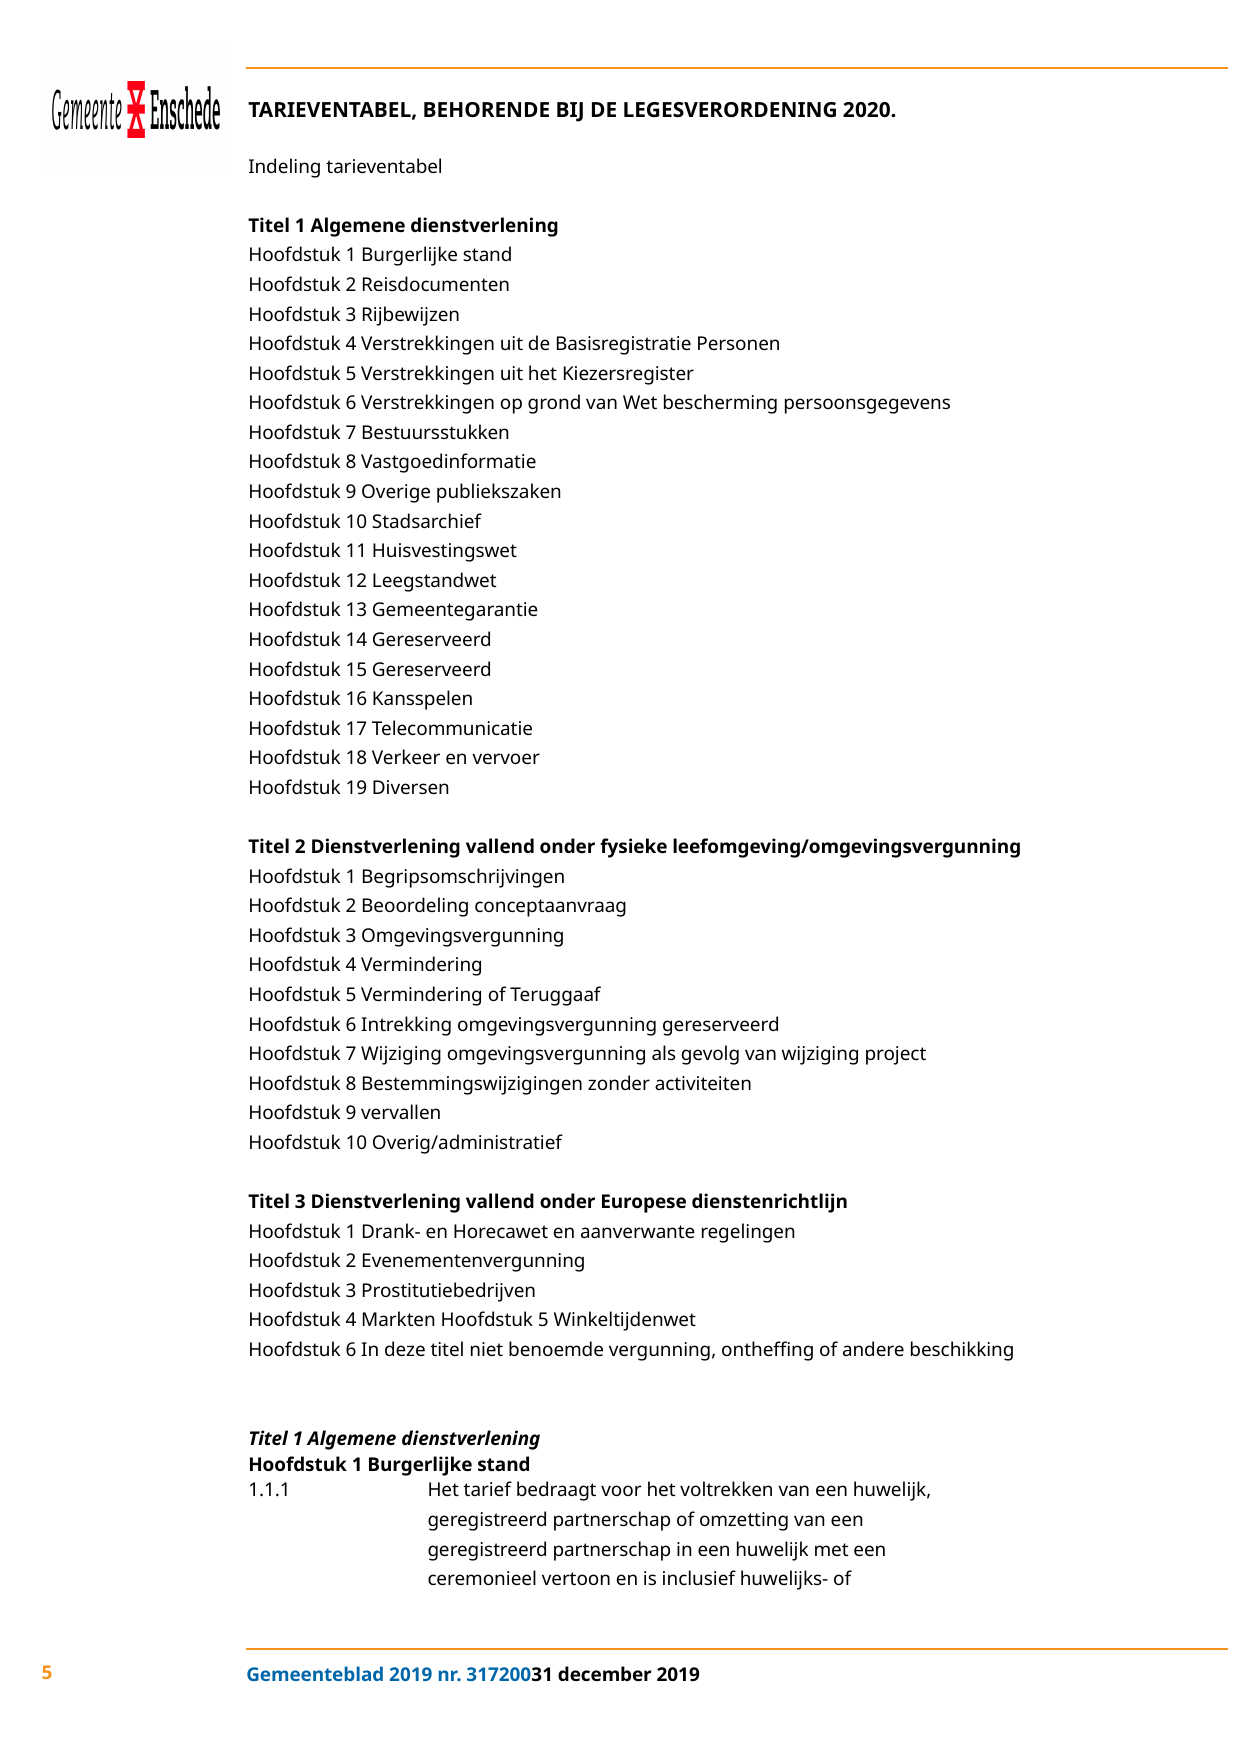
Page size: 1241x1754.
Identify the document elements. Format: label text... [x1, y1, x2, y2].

table_cell [973, 1477, 1152, 1591]
table_cell Het tarief bedraagt voor het voltrekken van een huwelijk, geregistreerd partnerschap of omzetting van een geregistreerd partnerschap in een huwelijk met een ceremonieel vertoon en is inclusief huwelijks- of [427, 1477, 972, 1591]
text Hoofdstuk 2 Reisdocumenten [248, 271, 1152, 297]
text Hoofdstuk 18 Verkeer en vervoer [248, 744, 1152, 770]
table_cell Hoofdstuk 1 Burgerlijke stand [248, 1451, 972, 1477]
text Hoofdstuk 6 In deze titel niet benoemde vergunning, ontheffing of andere beschikking [248, 1336, 1152, 1362]
text Hoofdstuk 1 Begripsomschrijvingen [248, 863, 1152, 889]
text Titel 3 Dienstverlening vallend onder Europese dienstenrichtlijn [248, 1188, 1152, 1214]
picture [41, 47, 231, 172]
text Hoofdstuk 14 Gereserveerd [248, 626, 1152, 652]
text Hoofdstuk 5 Vermindering of Teruggaaf [248, 981, 1152, 1007]
text Hoofdstuk 1 Drank- en Horecawet en aanverwante regelingen [248, 1218, 1152, 1244]
text Hoofdstuk 6 Intrekking omgevingsvergunning gereserveerd [248, 1011, 1152, 1037]
text Hoofdstuk 4 Markten Hoofdstuk 5 Winkeltijdenwet [248, 1307, 1152, 1332]
table_cell [973, 1451, 1152, 1477]
text Hoofdstuk 4 Vermindering [248, 952, 1152, 977]
text Hoofdstuk 2 Beoordeling conceptaanvraag [248, 892, 1152, 918]
text Hoofdstuk 12 Leegstandwet [248, 567, 1152, 593]
text Hoofdstuk 11 Huisvestingswet [248, 537, 1152, 563]
text Hoofdstuk 7 Wijziging omgevingsvergunning als gevolg van wijziging project [248, 1040, 1152, 1066]
text Titel 2 Dienstverlening vallend onder fysieke leefomgeving/omgevingsvergunning [248, 833, 1152, 859]
text Hoofdstuk 15 Gereserveerd [248, 656, 1152, 682]
text Hoofdstuk 4 Verstrekkingen uit de Basisregistratie Personen [248, 330, 1152, 356]
text Hoofdstuk 2 Evenementenvergunning [248, 1247, 1152, 1273]
text Hoofdstuk 3 Rijbewijzen [248, 301, 1152, 327]
text Hoofdstuk 17 Telecommunicatie [248, 715, 1152, 741]
text Hoofdstuk 3 Prostitutiebedrijven [248, 1277, 1152, 1303]
text Titel 1 Algemene dienstverlening [248, 212, 1152, 238]
text Hoofdstuk 16 Kansspelen [248, 685, 1152, 711]
text Hoofdstuk 5 Verstrekkingen uit het Kiezersregister [248, 360, 1152, 386]
text Hoofdstuk 1 Burgerlijke stand [248, 242, 1152, 267]
text Hoofdstuk 9 Overige publiekszaken [248, 478, 1152, 504]
text Hoofdstuk 7 Bestuursstukken [248, 419, 1152, 445]
text Indeling tarieventabel [248, 153, 1152, 179]
text Hoofdstuk 10 Stadsarchief [248, 508, 1152, 534]
table_header Titel 1 Algemene dienstverlening [248, 1425, 972, 1451]
text Hoofdstuk 13 Gemeentegarantie [248, 597, 1152, 622]
text Hoofdstuk 8 Bestemmingswijzigingen zonder activiteiten [248, 1070, 1152, 1096]
text TARIEVENTABEL, BEHORENDE BIJ DE LEGESVERORDENING 2020. [248, 95, 1152, 123]
text Hoofdstuk 10 Overig/administratief [248, 1129, 1152, 1155]
text Hoofdstuk 3 Omgevingsvergunning [248, 922, 1152, 948]
table_cell 1.1.1 [248, 1477, 427, 1591]
table_header [973, 1425, 1152, 1451]
text Hoofdstuk 19 Diversen [248, 774, 1152, 800]
text Hoofdstuk 9 vervallen [248, 1099, 1152, 1125]
text Hoofdstuk 8 Vastgoedinformatie [248, 449, 1152, 474]
text Hoofdstuk 6 Verstrekkingen op grond van Wet bescherming persoonsgegevens [248, 389, 1152, 415]
